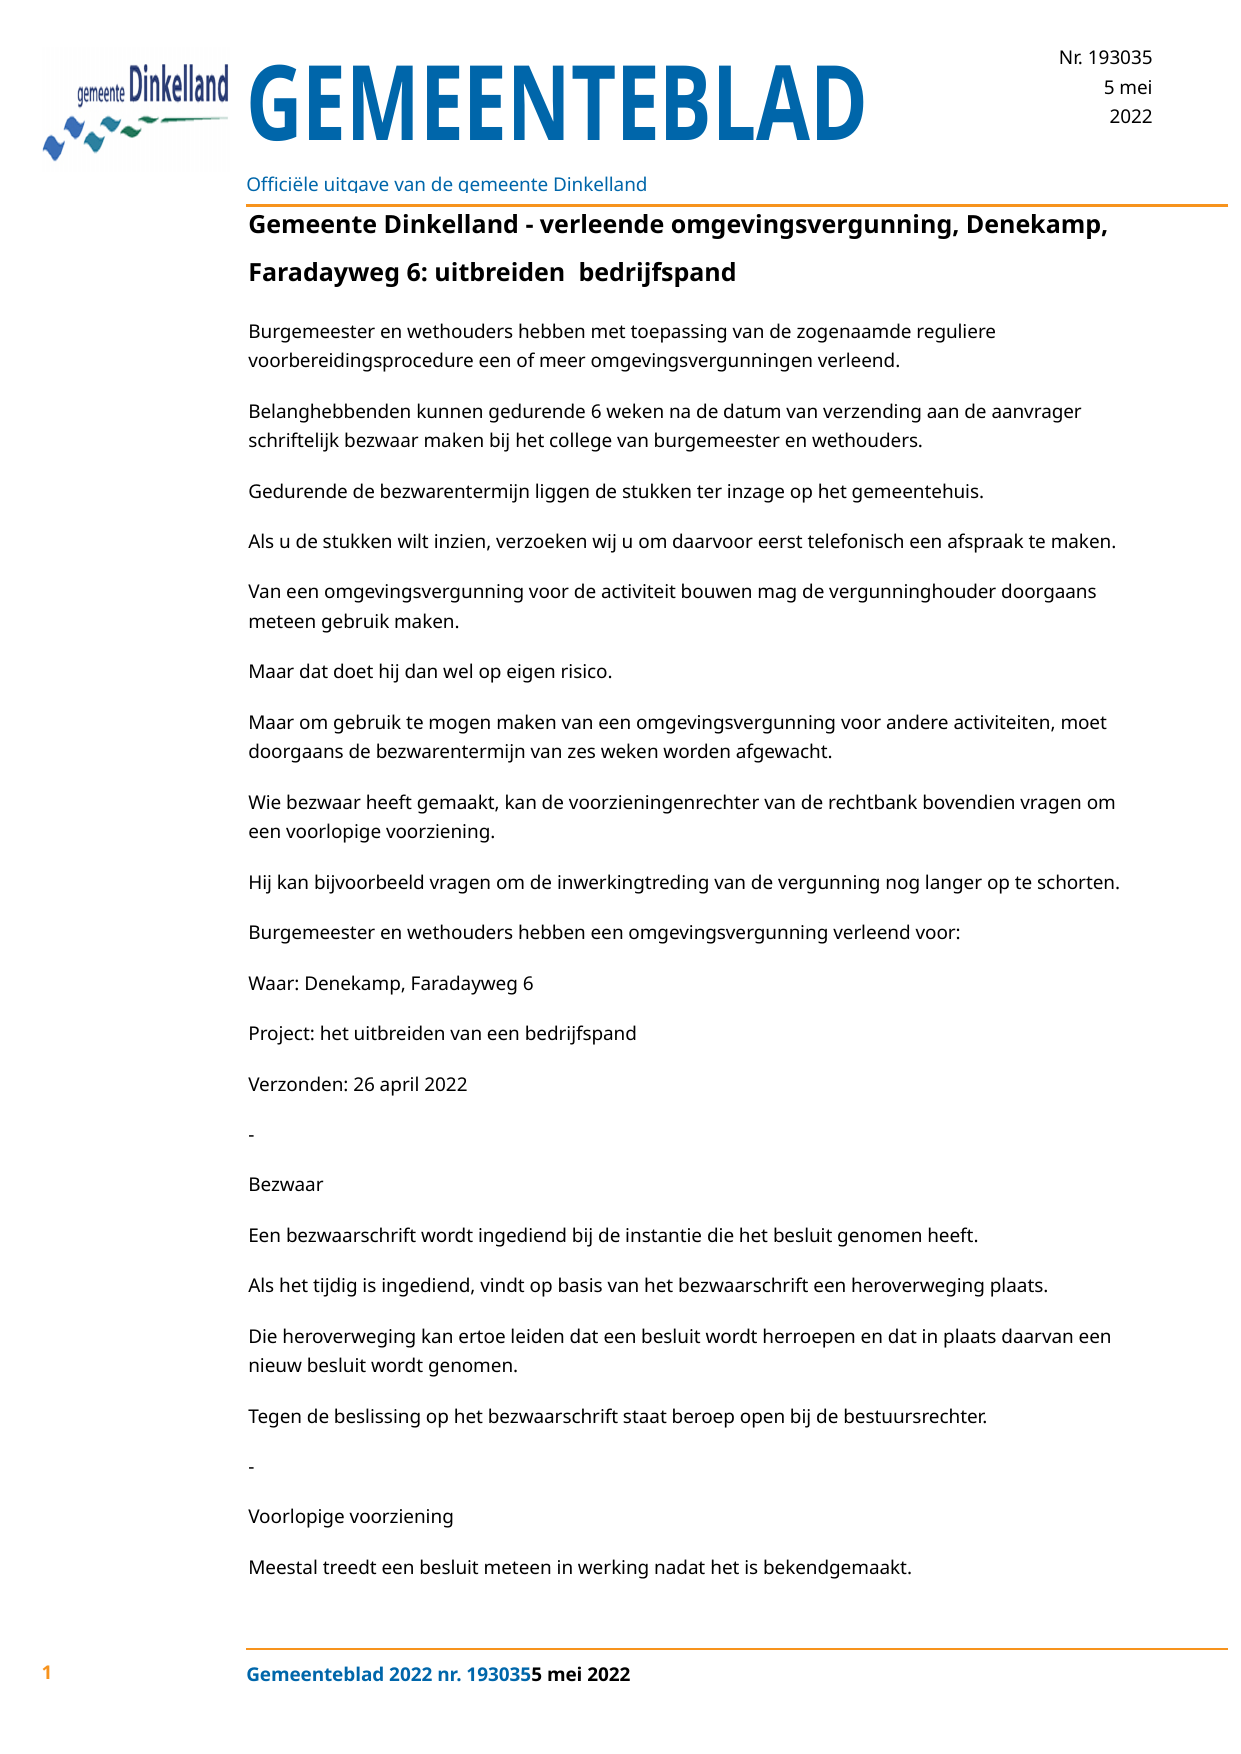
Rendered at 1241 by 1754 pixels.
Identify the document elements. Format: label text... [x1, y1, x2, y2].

text Project: het uitbreiden van een bedrijfspand [248, 1020, 1152, 1046]
text - [248, 1453, 1152, 1479]
text Hij kan bijvoorbeeld vragen om de inwerkingtreding van de vergunning nog langer op te schorten. [248, 869, 1152, 895]
text - [248, 1121, 1152, 1147]
text Van een omgevingsvergunning voor de activiteit bouwen mag de vergunninghouder doorgaans meteen gebruik maken. [248, 579, 1152, 634]
text Als u de stukken wilt inzien, verzoeken wij u om daarvoor eerst telefonisch een afspraak te maken. [248, 528, 1152, 554]
text Als het tijdig is ingediend, vindt op basis van het bezwaarschrift een heroverweging plaats. [248, 1272, 1152, 1298]
text Waar: Denekamp, Faradayweg 6 [248, 970, 1152, 996]
text Tegen de beslissing op het bezwaarschrift staat beroep open bij de bestuursrechter. [248, 1403, 1152, 1429]
text Bezwaar [248, 1172, 1152, 1197]
text Wie bezwaar heeft gemaakt, kan de voorzieningenrechter van de rechtbank bovendien vragen om een voorlopige voorziening. [248, 789, 1152, 844]
text Gemeente Dinkelland - verleende omgevingsvergunning, Denekamp, Faradayweg 6: uitbreiden bedrijfspand [248, 207, 1152, 288]
text Voorlopige voorziening [248, 1504, 1152, 1529]
text Belanghebbenden kunnen gedurende 6 weken na de datum van verzending aan de aanvrager schriftelijk bezwaar maken bij het college van burgemeester en wethouders. [248, 398, 1152, 453]
text Burgemeester en wethouders hebben met toepassing van de zogenaamde reguliere voorbereidingsprocedure een of meer omgevingsvergunningen verleend. [248, 318, 1152, 373]
text Verzonden: 26 april 2022 [248, 1071, 1152, 1097]
text Meestal treedt een besluit meteen in werking nadat het is bekendgemaakt. [248, 1554, 1152, 1580]
text Maar om gebruik te mogen maken van een omgevingsvergunning voor andere activiteiten, moet doorgaans de bezwarentermijn van zes weken worden afgewacht. [248, 709, 1152, 764]
text Maar dat doet hij dan wel op eigen risico. [248, 659, 1152, 684]
text Burgemeester en wethouders hebben een omgevingsvergunning verleend voor: [248, 919, 1152, 945]
text Een bezwaarschrift wordt ingediend bij de instantie die het besluit genomen heeft. [248, 1222, 1152, 1248]
picture [41, 47, 231, 172]
text Gedurende de bezwarentermijn liggen de stukken ter inzage op het gemeentehuis. [248, 478, 1152, 504]
text Die heroverweging kan ertoe leiden dat een besluit wordt herroepen en dat in plaats daarvan een nieuw besluit wordt genomen. [248, 1323, 1152, 1378]
